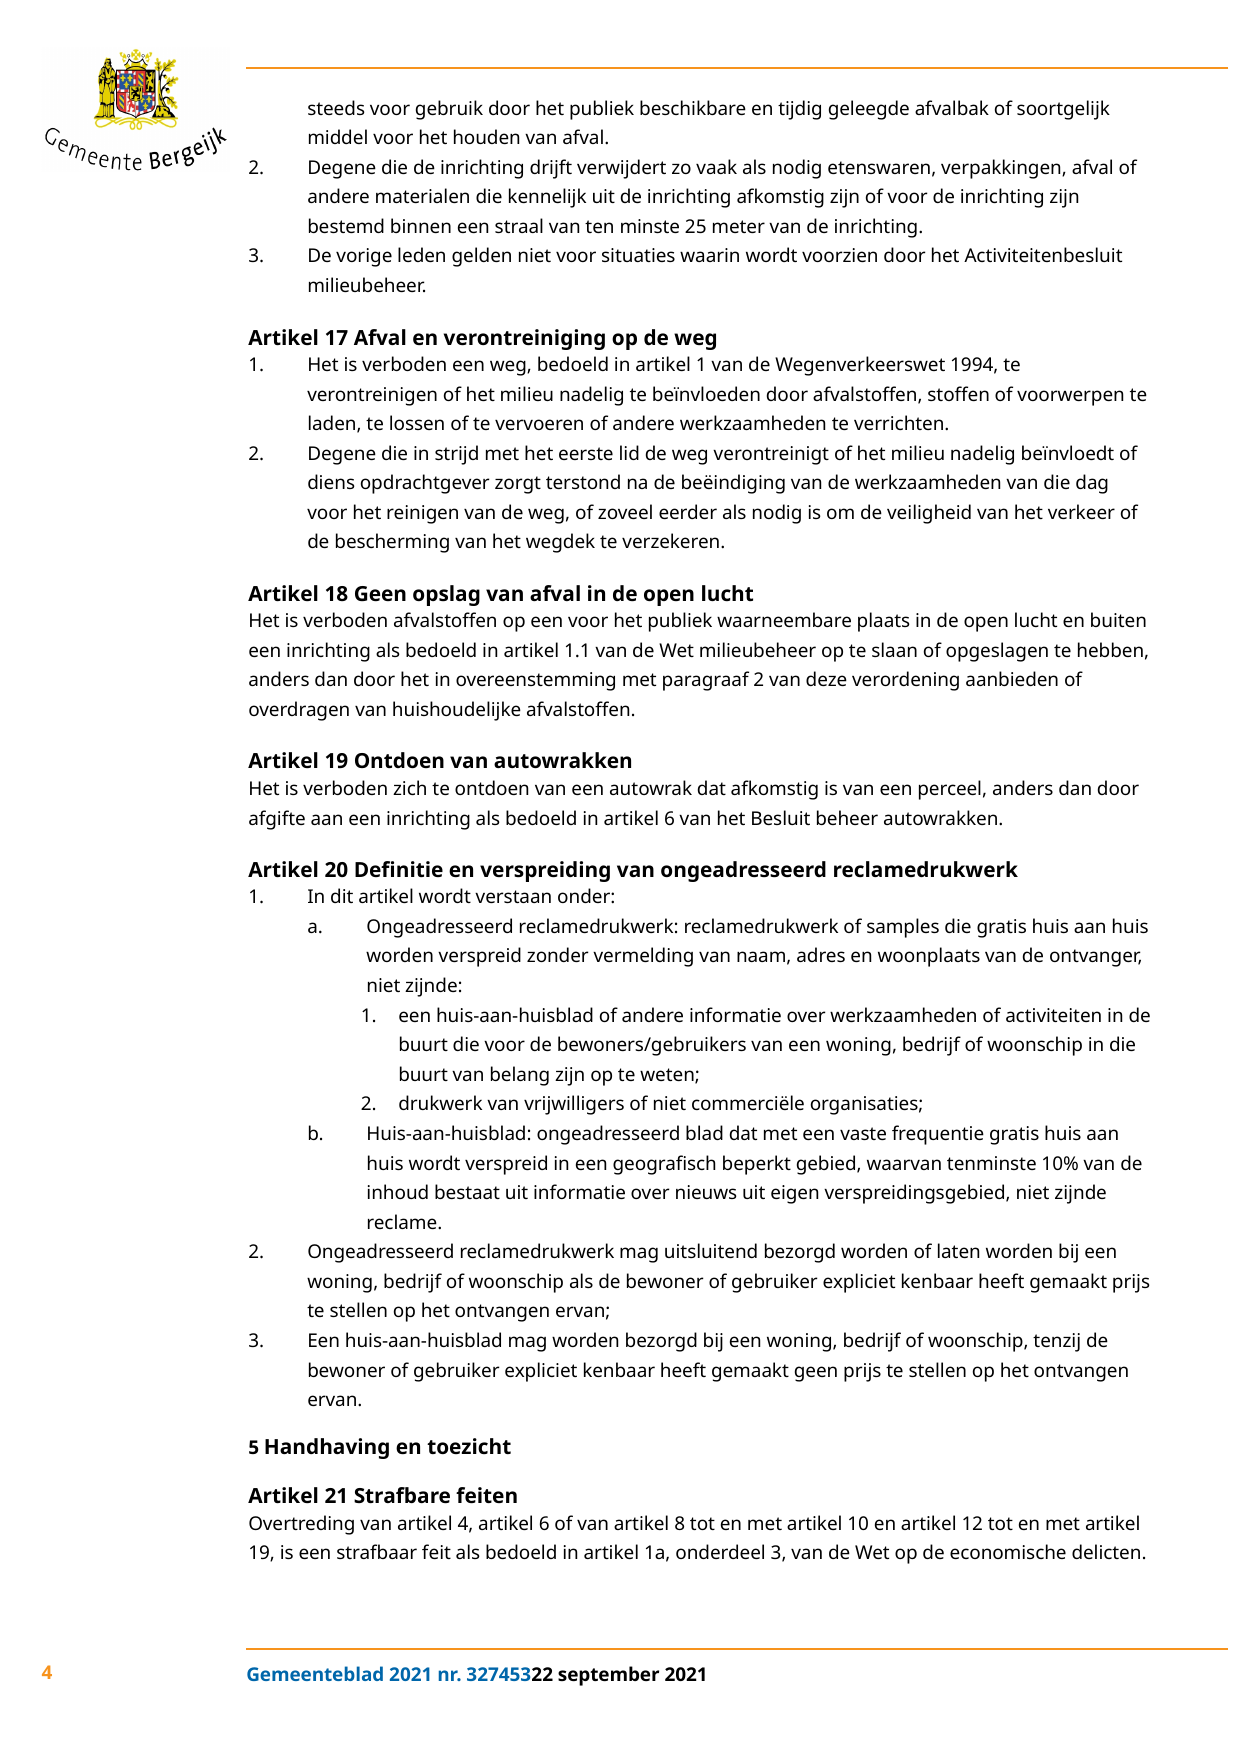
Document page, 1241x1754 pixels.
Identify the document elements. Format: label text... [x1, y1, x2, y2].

text Het is verboden zich te ontdoen van een autowrak dat afkomstig is van een perceel, anders dan door afgifte aan een inrichting als bedoeld in artikel 6 van het Besluit beheer autowrakken. [248, 775, 1152, 830]
list Het is verboden een weg, bedoeld in artikel 1 van de Wegenverkeerswet 1994, te verontreinigen of het milieu nadelig te beïnvloeden door afvalstoffen, stoffen of voorwerpen te laden, te lossen of te vervoeren of andere werkzaamheden te verrichten. [248, 351, 1152, 436]
list De vorige leden gelden niet voor situaties waarin wordt voorzien door het Activiteitenbesluit milieubeheer. [248, 243, 1152, 298]
text Artikel 18 Geen opslag van afval in de open lucht [248, 579, 1152, 607]
text 5 Handhaving en toezicht [248, 1432, 1152, 1461]
list Degene die de inrichting drijft verwijdert zo vaak als nodig etenswaren, verpakkingen, afval of andere materialen die kennelijk uit de inrichting afkomstig zijn of voor de inrichting zijn bestemd binnen een straal van ten minste 25 meter van de inrichting. [248, 154, 1152, 239]
text Het is verboden afvalstoffen op een voor het publiek waarneembare plaats in de open lucht en buiten een inrichting als bedoeld in artikel 1.1 van de Wet milieubeheer op te slaan of opgeslagen te hebben, anders dan door het in overeenstemming met paragraaf 2 van deze verordening aanbieden of overdragen van huishoudelijke afvalstoffen. [248, 607, 1152, 722]
list steeds voor gebruik door het publiek beschikbare en tijdig geleegde afvalbak of soortgelijk middel voor het houden van afval. [248, 95, 1152, 150]
list In dit artikel wordt verstaan onder: [248, 883, 1152, 909]
text Artikel 19 Ontdoen van autowrakken [248, 747, 1152, 775]
picture [41, 47, 231, 172]
list Degene die in strijd met het eerste lid de weg verontreinigt of het milieu nadelig beïnvloedt of diens opdrachtgever zorgt terstond na de beëindiging van de werkzaamheden van die dag voor het reinigen van de weg, of zoveel eerder als nodig is om de veiligheid van het verkeer of de bescherming van het wegdek te verzekeren. [248, 440, 1152, 554]
list een huis-aan-huisblad of andere informatie over werkzaamheden of activiteiten in de buurt die voor de bewoners/gebruikers van een woning, bedrijf of woonschip in die buurt van belang zijn op te weten; [361, 1002, 1152, 1087]
text Artikel 20 Definitie en verspreiding van ongeadresseerd reclamedrukwerk [248, 855, 1152, 883]
list Huis-aan-huisblad: ongeadresseerd blad dat met een vaste frequentie gratis huis aan huis wordt verspreid in een geografisch beperkt gebied, waarvan tenminste 10% van de inhoud bestaat uit informatie over nieuws uit eigen verspreidingsgebied, niet zijnde reclame. [307, 1120, 1152, 1235]
list Een huis-aan-huisblad mag worden bezorgd bij een woning, bedrijf of woonschip, tenzij de bewoner of gebruiker expliciet kenbaar heeft gemaakt geen prijs te stellen op het ontvangen ervan. [248, 1327, 1152, 1412]
list Ongeadresseerd reclamedrukwerk: reclamedrukwerk of samples die gratis huis aan huis worden verspreid zonder vermelding van naam, adres en woonplaats van de ontvanger, niet zijnde: [307, 913, 1152, 998]
list drukwerk van vrijwilligers of niet commerciële organisaties; [361, 1091, 1152, 1116]
text Overtreding van artikel 4, artikel 6 of van artikel 8 tot en met artikel 10 en artikel 12 tot en met artikel 19, is een strafbaar feit als bedoeld in artikel 1a, onderdeel 3, van de Wet op de economische delicten. [248, 1510, 1152, 1565]
list Ongeadresseerd reclamedrukwerk mag uitsluitend bezorgd worden of laten worden bij een woning, bedrijf of woonschip als de bewoner of gebruiker expliciet kenbaar heeft gemaakt prijs te stellen op het ontvangen ervan; [248, 1238, 1152, 1323]
text Artikel 21 Strafbare feiten [248, 1481, 1152, 1510]
text Artikel 17 Afval en verontreiniging op de weg [248, 323, 1152, 351]
